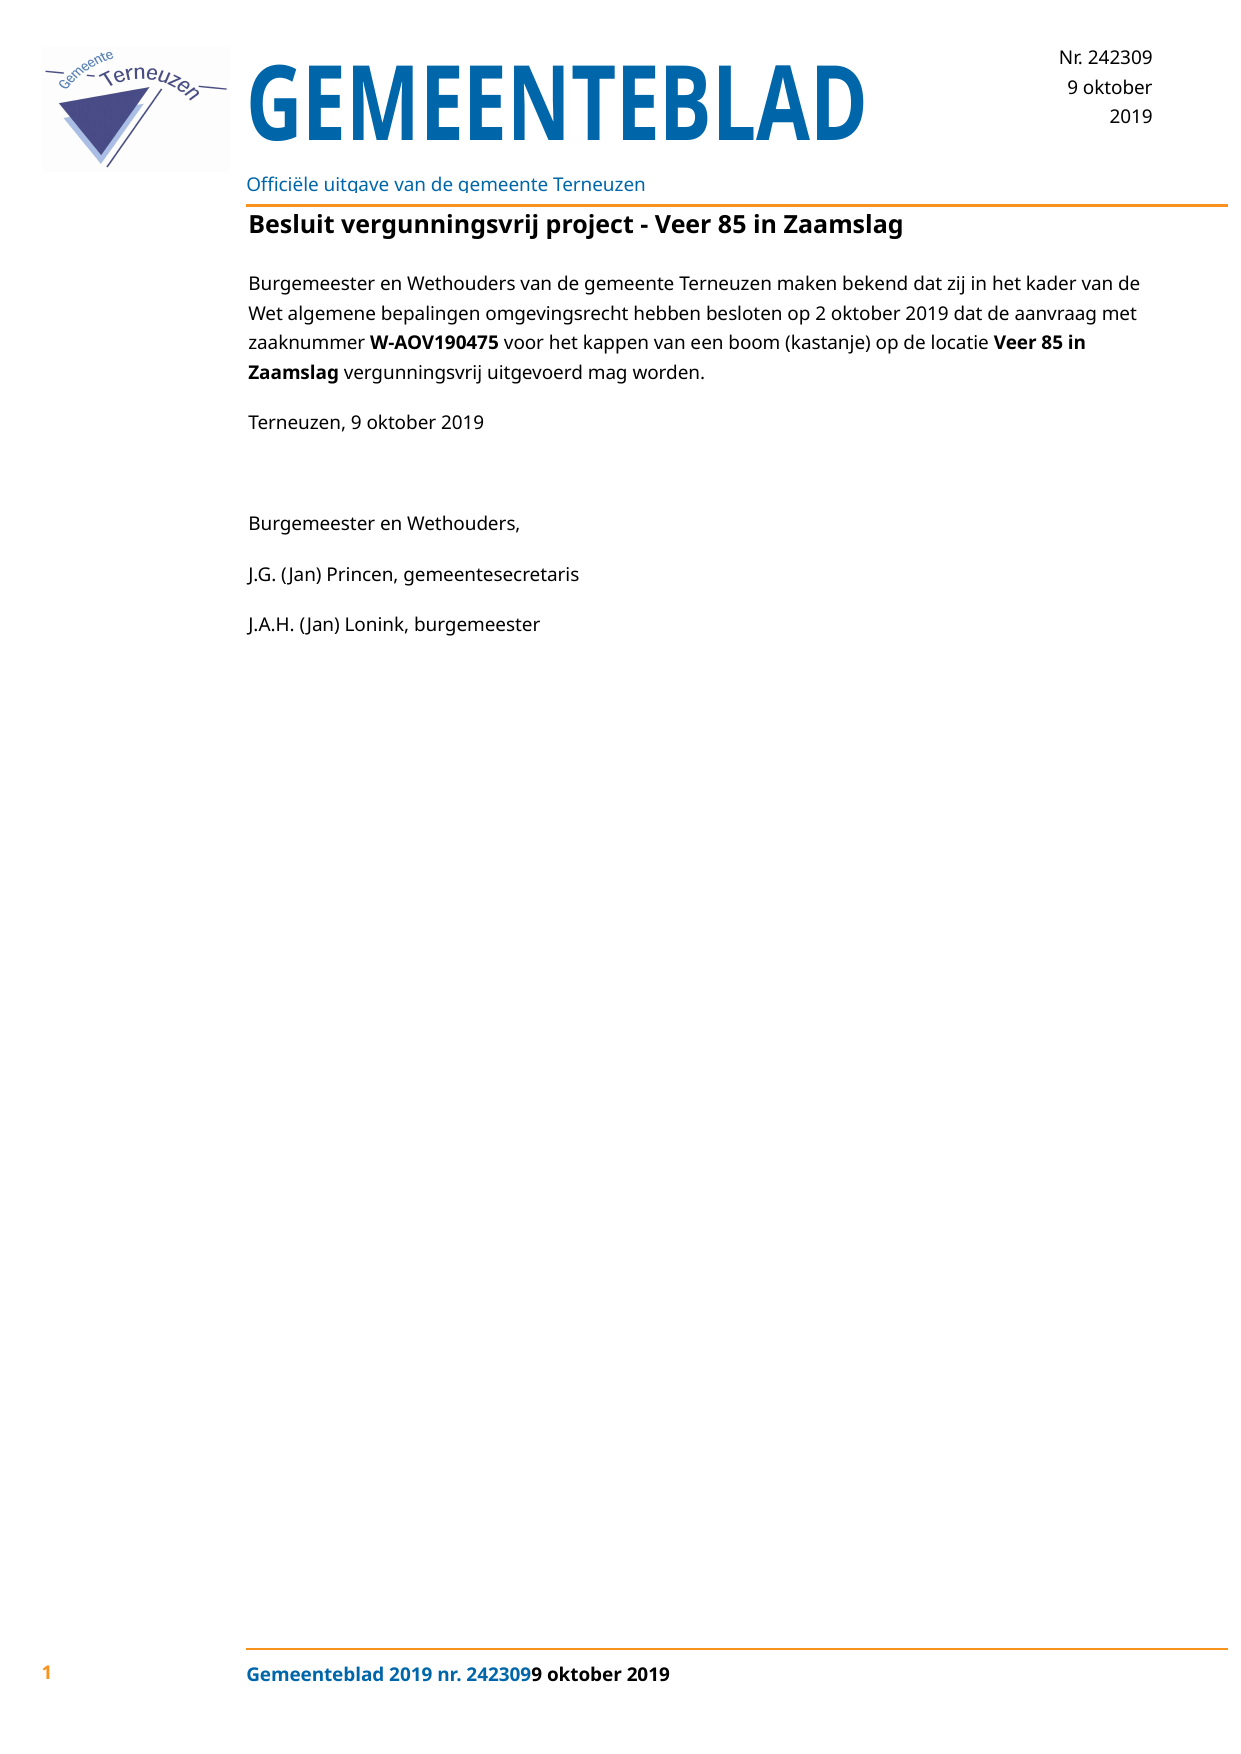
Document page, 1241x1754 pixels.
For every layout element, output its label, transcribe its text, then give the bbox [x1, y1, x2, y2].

text Burgemeester en Wethouders van de gemeente Terneuzen maken bekend dat zij in het kader van de Wet algemene bepalingen omgevingsrecht hebben besloten op 2 oktober 2019 dat de aanvraag met zaaknummer W-AOV190475 voor het kappen van een boom (kastanje) op de locatie Veer 85 in Zaamslag vergunningsvrij uitgevoerd mag worden. [248, 270, 1152, 385]
text Besluit vergunningsvrij project - Veer 85 in Zaamslag [248, 207, 1152, 241]
text Burgemeester en Wethouders, [248, 510, 1152, 536]
text J.G. (Jan) Princen, gemeentesecretaris [248, 561, 1152, 586]
picture [41, 47, 231, 172]
text J.A.H. (Jan) Lonink, burgemeester [248, 611, 1152, 637]
text Terneuzen, 9 oktober 2019 [248, 409, 1152, 435]
